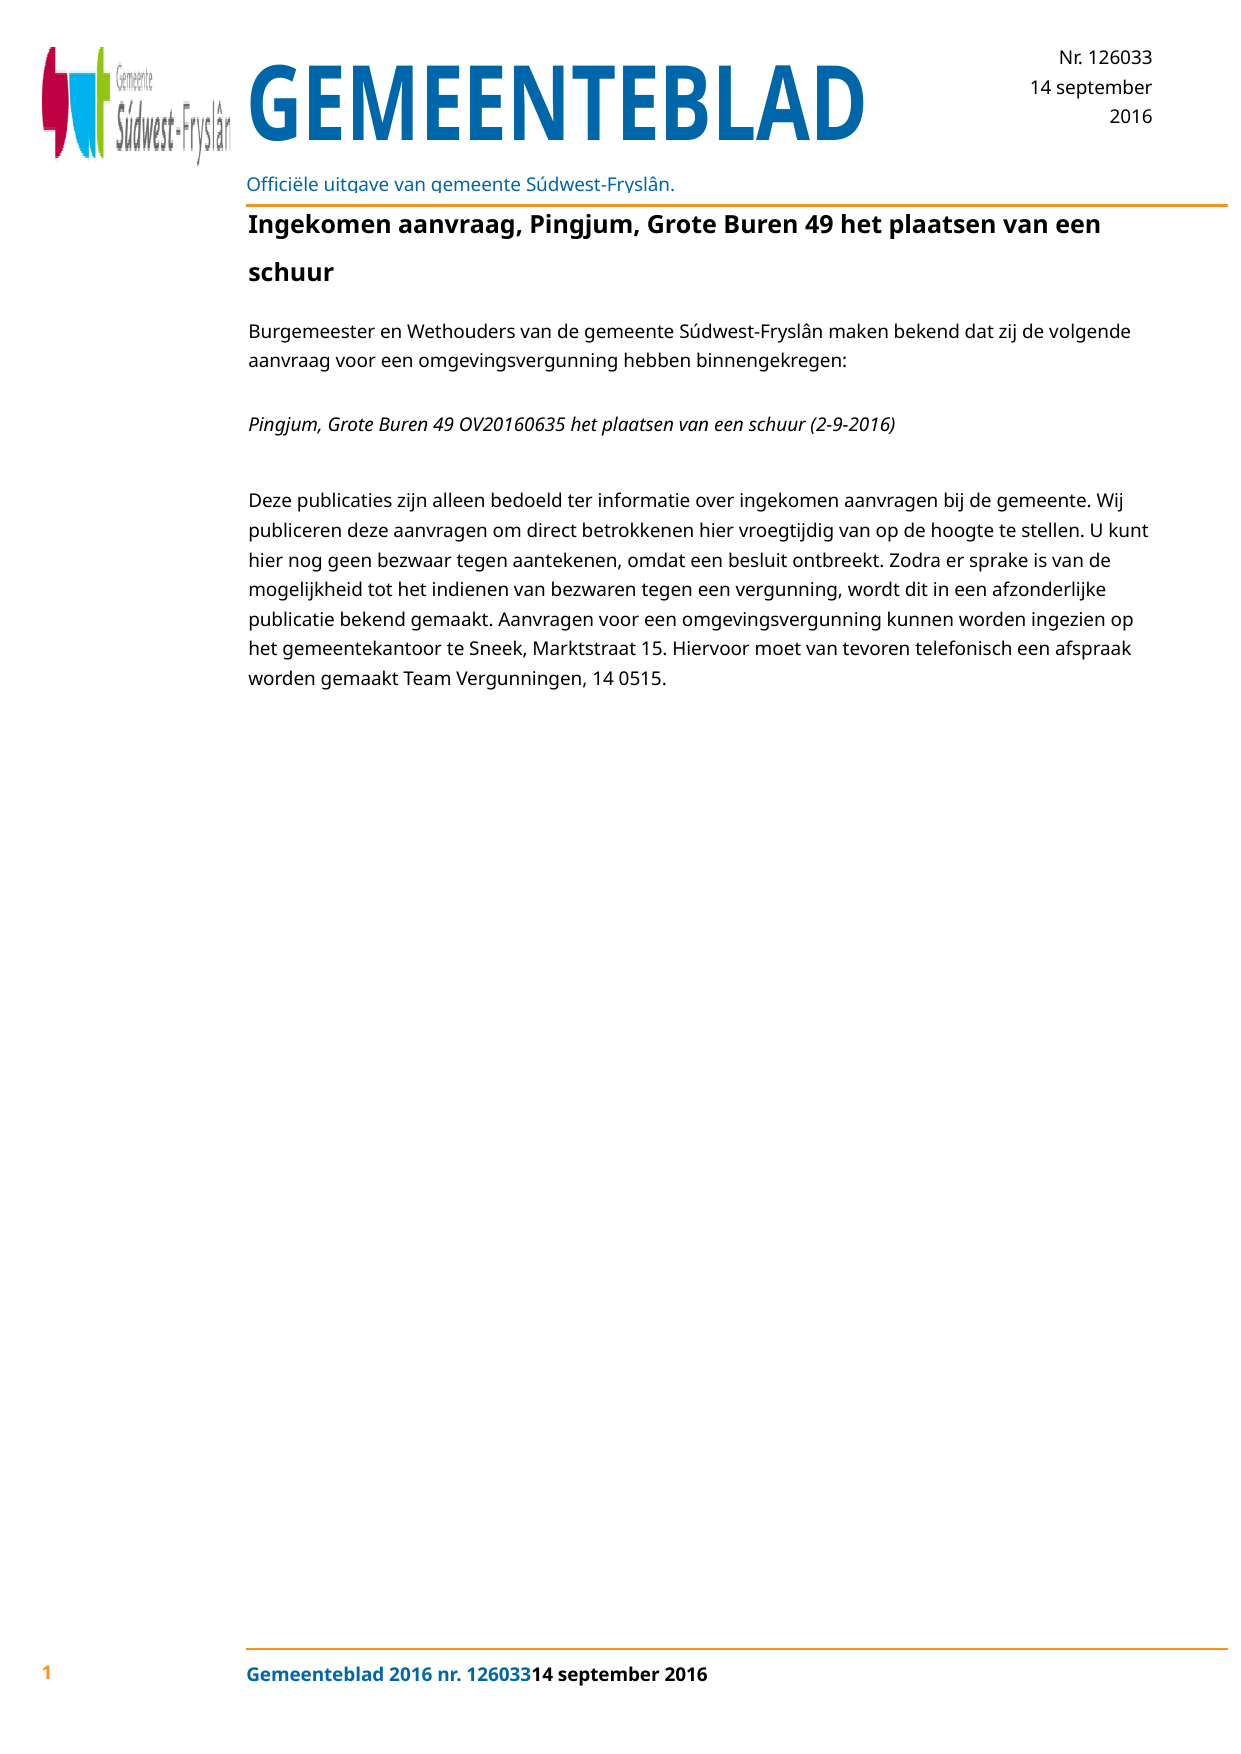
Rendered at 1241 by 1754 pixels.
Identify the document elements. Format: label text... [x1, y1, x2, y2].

text Ingekomen aanvraag, Pingjum, Grote Buren 49 het plaatsen van een schuur [248, 207, 1152, 288]
picture [41, 47, 231, 172]
text Deze publicaties zijn alleen bedoeld ter informatie over ingekomen aanvragen bij de gemeente. Wij publiceren deze aanvragen om direct betrokkenen hier vroegtijdig van op de hoogte te stellen. U kunt hier nog geen bezwaar tegen aantekenen, omdat een besluit ontbreekt. Zodra er sprake is van de mogelijkheid tot het indienen van bezwaren tegen een vergunning, wordt dit in een afzonderlijke publicatie bekend gemaakt. Aanvragen voor een omgevingsvergunning kunnen worden ingezien op het gemeentekantoor te Sneek, Marktstraat 15. Hiervoor moet van tevoren telefonisch een afspraak worden gemaakt Team Vergunningen, 14 0515. [248, 488, 1152, 691]
text Burgemeester en Wethouders van de gemeente Súdwest-Fryslân maken bekend dat zij de volgende aanvraag voor een omgevingsvergunning hebben binnengekregen: [248, 318, 1152, 373]
text Pingjum, Grote Buren 49 OV20160635 het plaatsen van een schuur (2-9-2016) [248, 411, 1152, 437]
